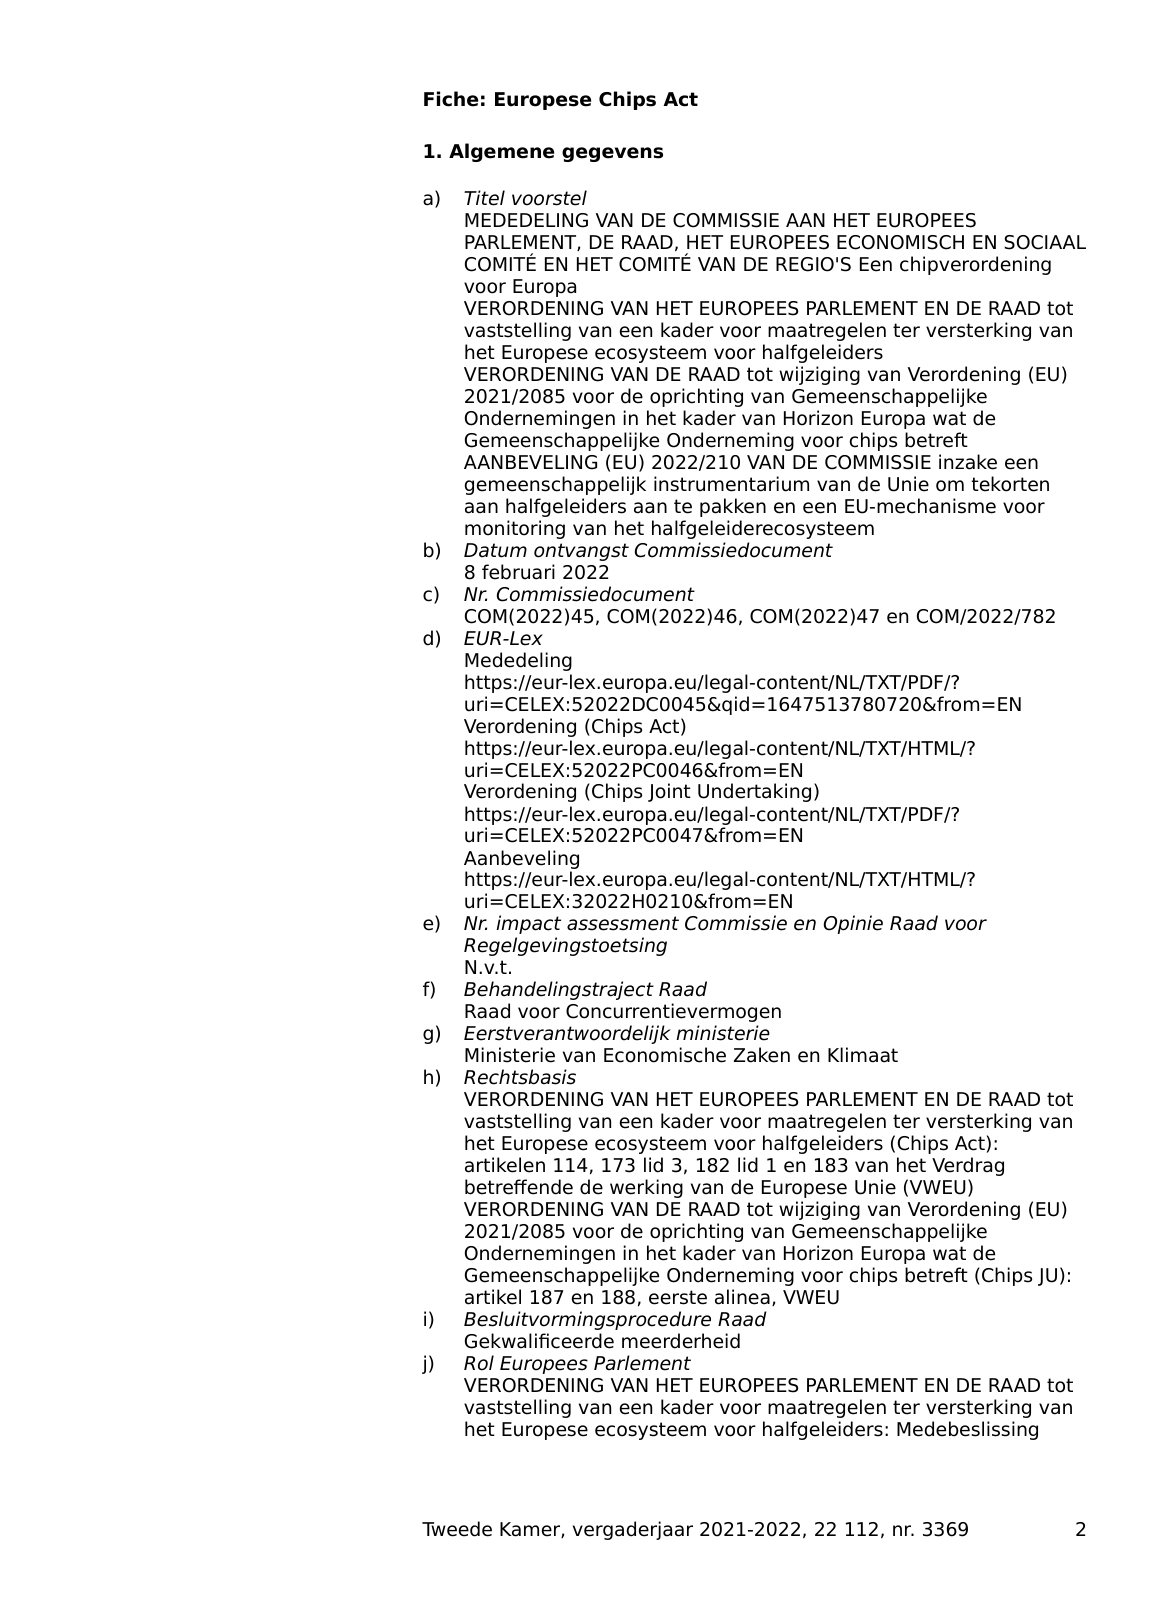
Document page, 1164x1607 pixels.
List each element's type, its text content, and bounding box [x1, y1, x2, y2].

text https://eur-lex.europa.eu/legal-content/NL/TXT/HTML/?uri=CELEX:32022H0210&from=EN [464, 869, 1087, 913]
text COM(2022)45, COM(2022)46, COM(2022)47 en COM/2022/782 [464, 606, 1087, 628]
text VERORDENING VAN HET EUROPEES PARLEMENT EN DE RAAD tot vaststelling van een kader voor maatregelen ter versterking van het Europese ecosysteem voor halfgeleiders [464, 298, 1087, 364]
text VERORDENING VAN DE RAAD tot wijziging van Verordening (EU) 2021/2085 voor de oprichting van Gemeenschappelijke Ondernemingen in het kader van Horizon Europa wat de Gemeenschappelijke Onderneming voor chips betreft (Chips JU): [464, 1199, 1087, 1287]
text Verordening (Chips Joint Undertaking) [464, 781, 1087, 803]
text f) Behandelingstraject Raad [422, 979, 1087, 1001]
text https://eur-lex.europa.eu/legal-content/NL/TXT/HTML/?uri=CELEX:52022PC0046&from=EN [464, 737, 1087, 781]
text j) Rol Europees Parlement [422, 1353, 1087, 1375]
text g) Eerstverantwoordelijk ministerie [422, 1023, 1087, 1045]
text d) EUR-Lex [422, 628, 1087, 649]
text Ministerie van Economische Zaken en Klimaat [464, 1045, 1087, 1067]
subtitle 1. Algemene gegevens [422, 141, 1087, 163]
text AANBEVELING (EU) 2022/210 VAN DE COMMISSIE inzake een gemeenschappelijk instrumentarium van de Unie om tekorten aan halfgeleiders aan te pakken en een EU-mechanisme voor monitoring van het halfgeleiderecosysteem [464, 452, 1087, 540]
text h) Rechtsbasis [422, 1067, 1087, 1089]
text N.v.t. [464, 957, 1087, 979]
text e) Nr. impact assessment Commissie en Opinie Raad voor Regelgevingstoetsing [422, 913, 1087, 957]
text i) Besluitvormingsprocedure Raad [422, 1309, 1087, 1331]
text https://eur-lex.europa.eu/legal-content/NL/TXT/PDF/?uri=CELEX:52022DC0045&qid=1647513780720&from=EN [464, 672, 1087, 716]
text c) Nr. Commissiedocument [422, 584, 1087, 606]
text https://eur-lex.europa.eu/legal-content/NL/TXT/PDF/?uri=CELEX:52022PC0047&from=EN [464, 803, 1087, 847]
text a) Titel voorstel [422, 188, 1087, 210]
text artikelen 114, 173 lid 3, 182 lid 1 en 183 van het Verdrag betreffende de werking van de Europese Unie (VWEU) [464, 1155, 1087, 1199]
text VERORDENING VAN HET EUROPEES PARLEMENT EN DE RAAD tot vaststelling van een kader voor maatregelen ter versterking van het Europese ecosysteem voor halfgeleiders: Medebeslissing [464, 1375, 1087, 1441]
text 8 februari 2022 [464, 562, 1087, 584]
text VERORDENING VAN HET EUROPEES PARLEMENT EN DE RAAD tot vaststelling van een kader voor maatregelen ter versterking van het Europese ecosysteem voor halfgeleiders (Chips Act): [464, 1089, 1087, 1155]
text artikel 187 en 188, eerste alinea, VWEU [464, 1287, 1087, 1309]
subtitle Fiche: Europese Chips Act [422, 89, 1087, 111]
text Aanbeveling [464, 847, 1087, 869]
text MEDEDELING VAN DE COMMISSIE AAN HET EUROPEES PARLEMENT, DE RAAD, HET EUROPEES ECONOMISCH EN SOCIAAL COMITÉ EN HET COMITÉ VAN DE REGIO'S Een chipverordening voor Europa [464, 210, 1087, 298]
text Raad voor Concurrentievermogen [464, 1001, 1087, 1023]
text Mededeling [464, 649, 1087, 672]
text Verordening (Chips Act) [464, 716, 1087, 737]
text Gekwalificeerde meerderheid [464, 1331, 1087, 1353]
text VERORDENING VAN DE RAAD tot wijziging van Verordening (EU) 2021/2085 voor de oprichting van Gemeenschappelijke Ondernemingen in het kader van Horizon Europa wat de Gemeenschappelijke Onderneming voor chips betreft [464, 364, 1087, 452]
text b) Datum ontvangst Commissiedocument [422, 540, 1087, 562]
